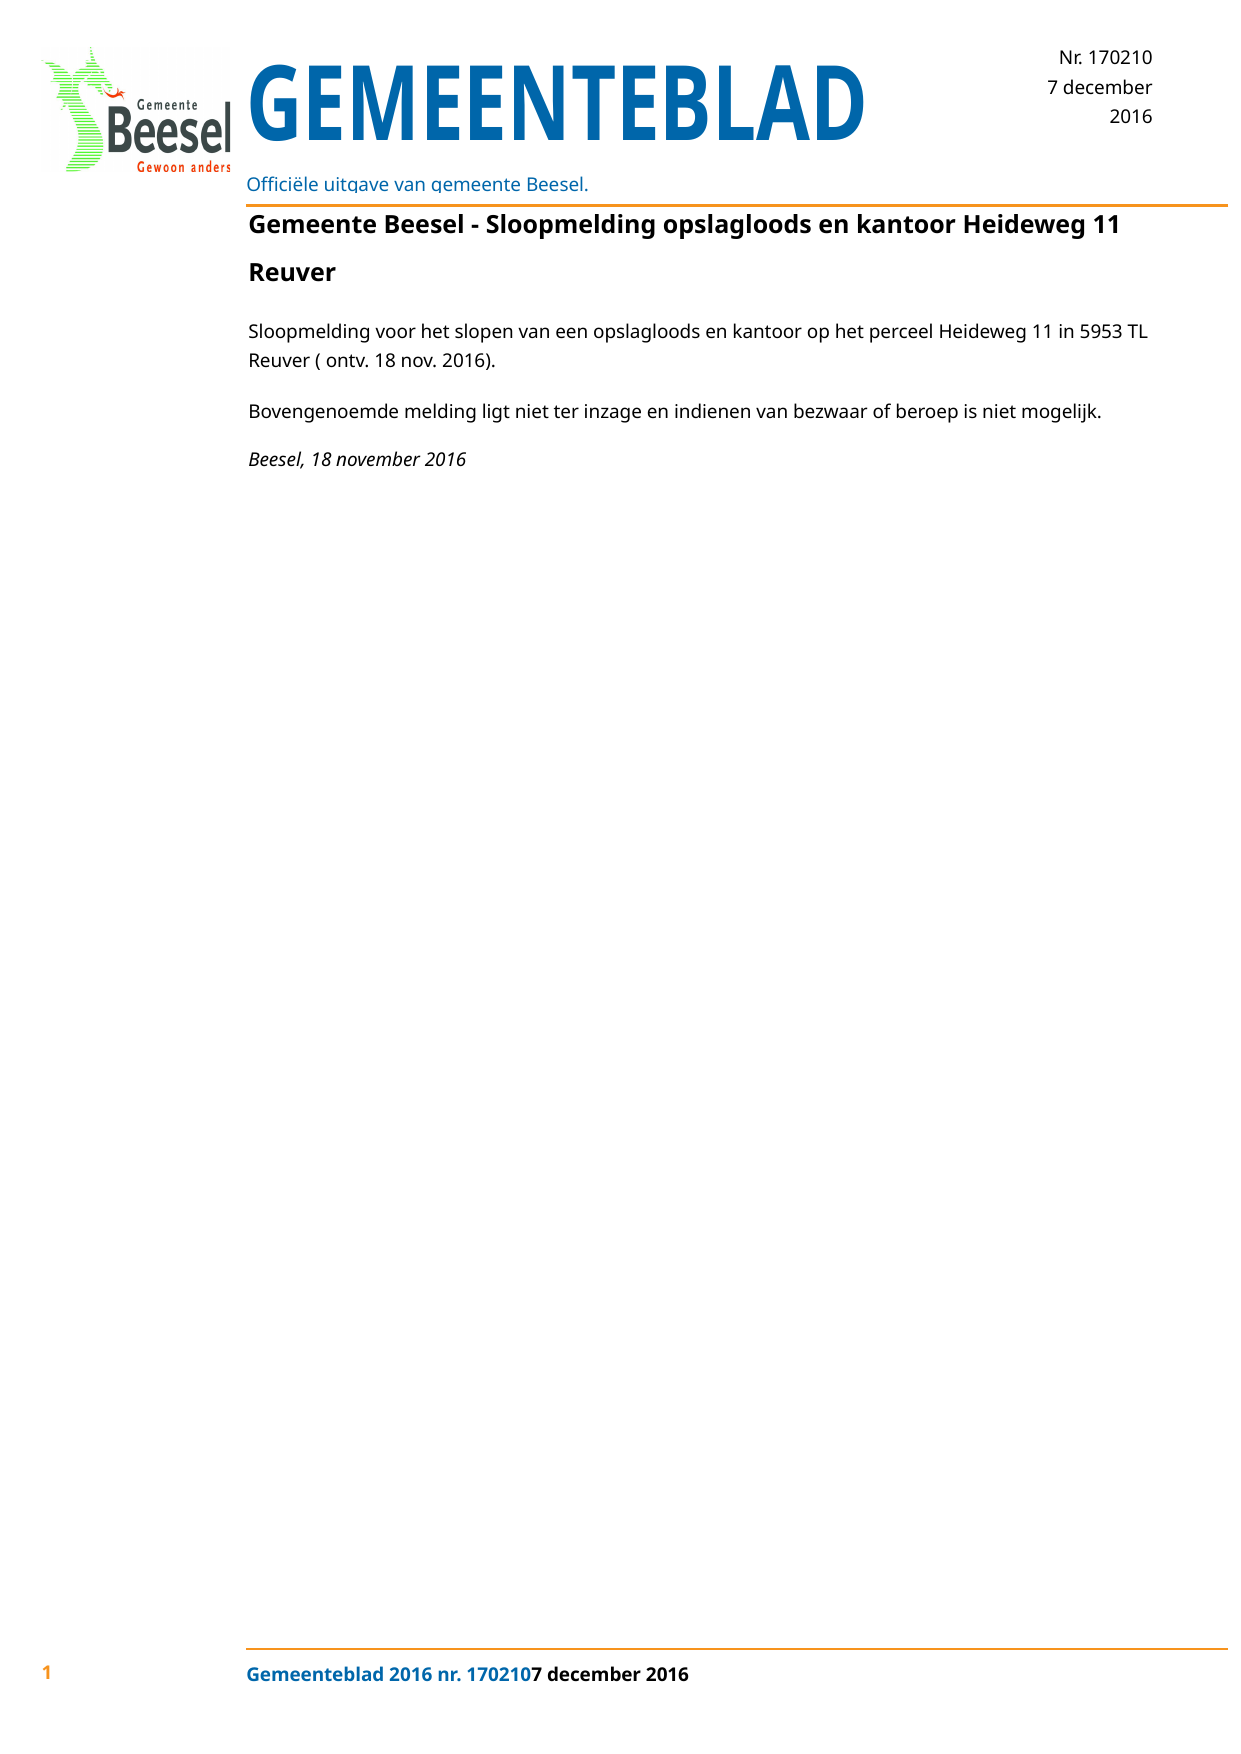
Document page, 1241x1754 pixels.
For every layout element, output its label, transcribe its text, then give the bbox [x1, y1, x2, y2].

text Gemeente Beesel - Sloopmelding opslagloods en kantoor Heideweg 11 Reuver [248, 207, 1152, 288]
picture [41, 47, 231, 172]
text Sloopmelding voor het slopen van een opslagloods en kantoor op het perceel Heideweg 11 in 5953 TL Reuver ( ontv. 18 nov. 2016). [248, 318, 1152, 373]
text Beesel, 18 november 2016 [248, 446, 1152, 471]
text Bovengenoemde melding ligt niet ter inzage en indienen van bezwaar of beroep is niet mogelijk. [248, 398, 1152, 424]
